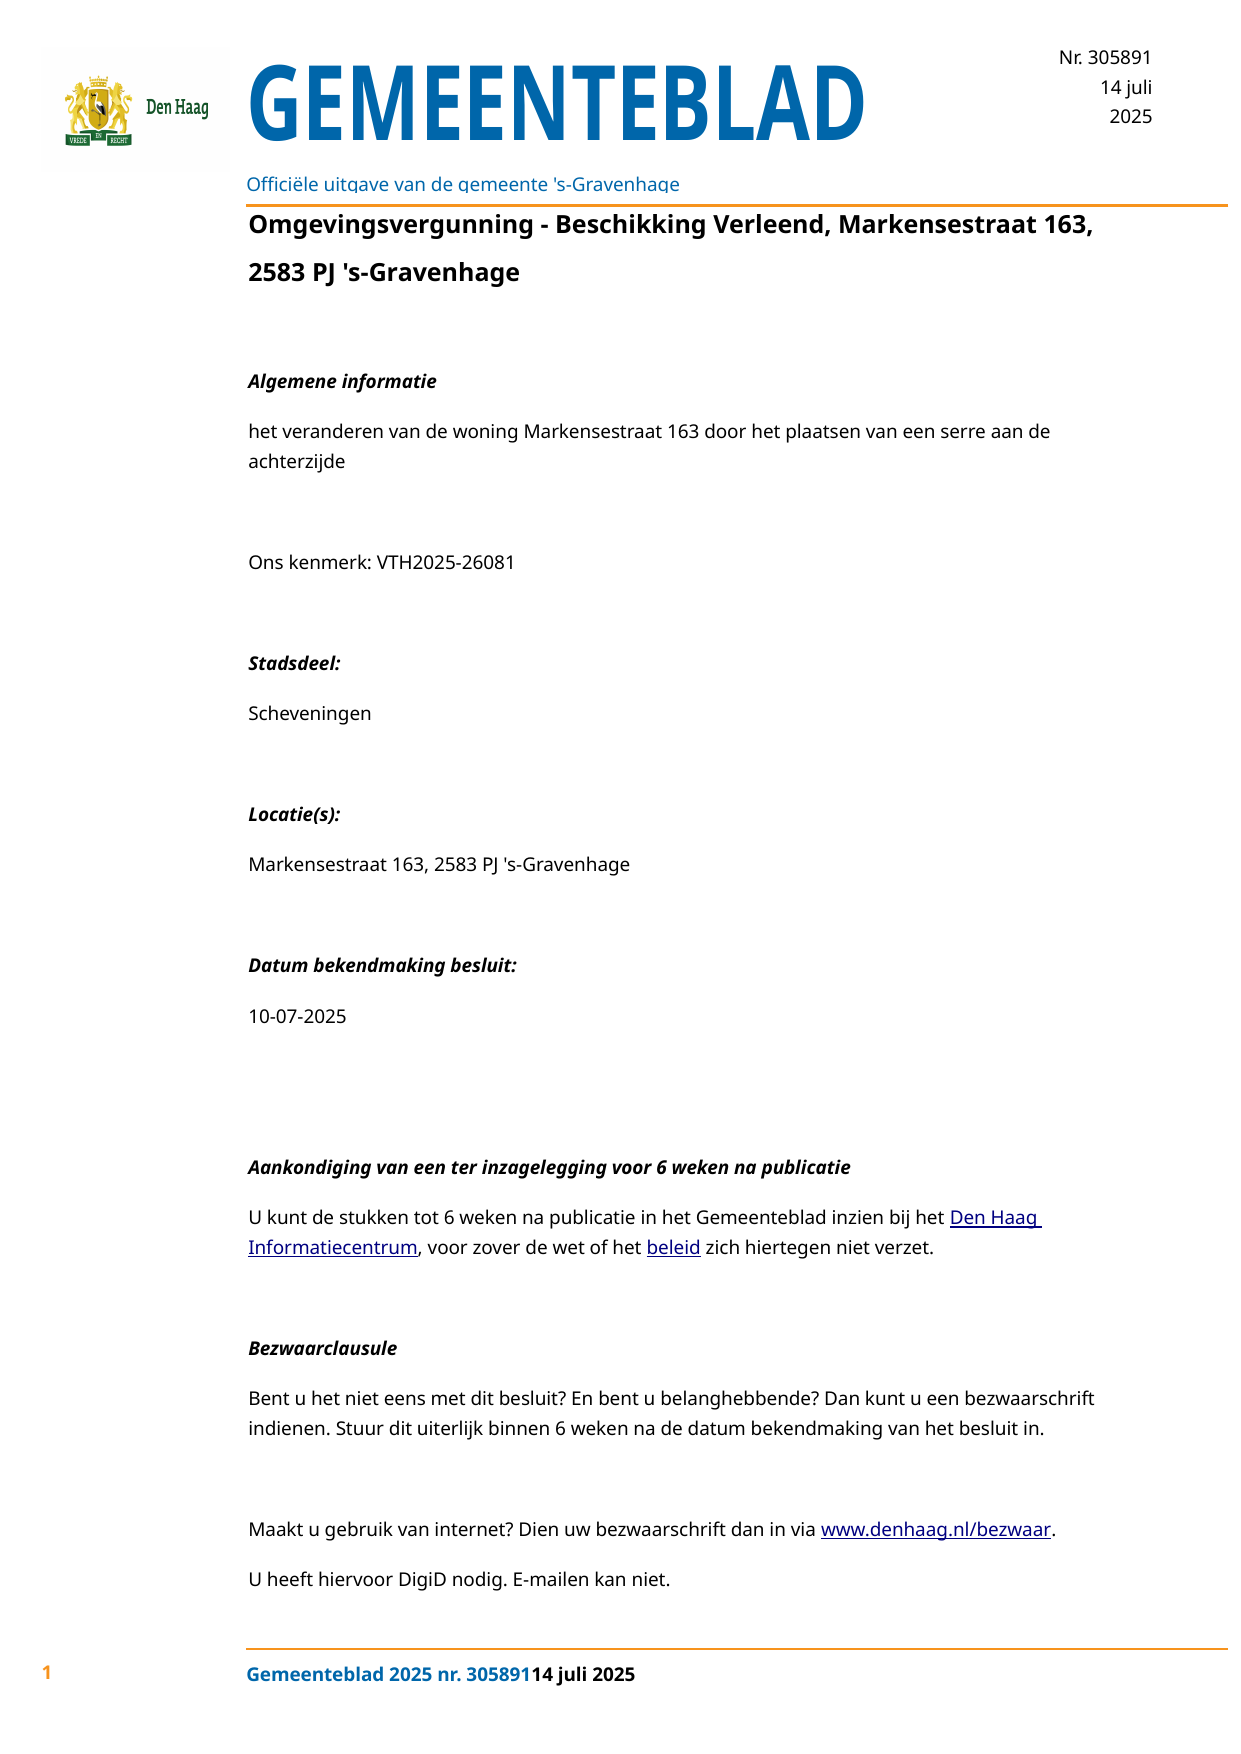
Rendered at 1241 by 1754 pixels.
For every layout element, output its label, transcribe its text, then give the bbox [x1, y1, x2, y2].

text het veranderen van de woning Markensestraat 163 door het plaatsen van een serre aan de achterzijde [248, 419, 1152, 474]
text Datum bekendmaking besluit: [248, 952, 1152, 978]
text Locatie(s): [248, 801, 1152, 827]
text Scheveningen [248, 700, 1152, 726]
text Algemene informatie [248, 368, 1152, 394]
text 10-07-2025 [248, 1003, 1152, 1029]
text Bezwaarclausule [248, 1335, 1152, 1361]
text Stadsdeel: [248, 650, 1152, 676]
text Markensestraat 163, 2583 PJ 's-Gravenhage [248, 852, 1152, 877]
text Ons kenmerk: VTH2025-26081 [248, 549, 1152, 575]
picture [41, 47, 231, 172]
text Bent u het niet eens met dit besluit? En bent u belanghebbende? Dan kunt u een bezwaarschrift indienen. Stuur dit uiterlijk binnen 6 weken na de datum bekendmaking van het besluit in. [248, 1385, 1152, 1441]
text U heeft hiervoor DigiD nodig. E-mailen kan niet. [248, 1566, 1152, 1592]
text Omgevingsvergunning - Beschikking Verleend, Markensestraat 163, 2583 PJ 's-Gravenhage [248, 207, 1152, 288]
text Aankondiging van een ter inzagelegging voor 6 weken na publicatie [248, 1154, 1152, 1180]
text Maakt u gebruik van internet? Dien uw bezwaarschrift dan in via www.denhaag.nl/bezwaar. [248, 1516, 1152, 1542]
text U kunt de stukken tot 6 weken na publicatie in het Gemeenteblad inzien bij het Den Haag Informatiecentrum, voor zover de wet of het beleid zich hiertegen niet verzet. [248, 1204, 1152, 1260]
